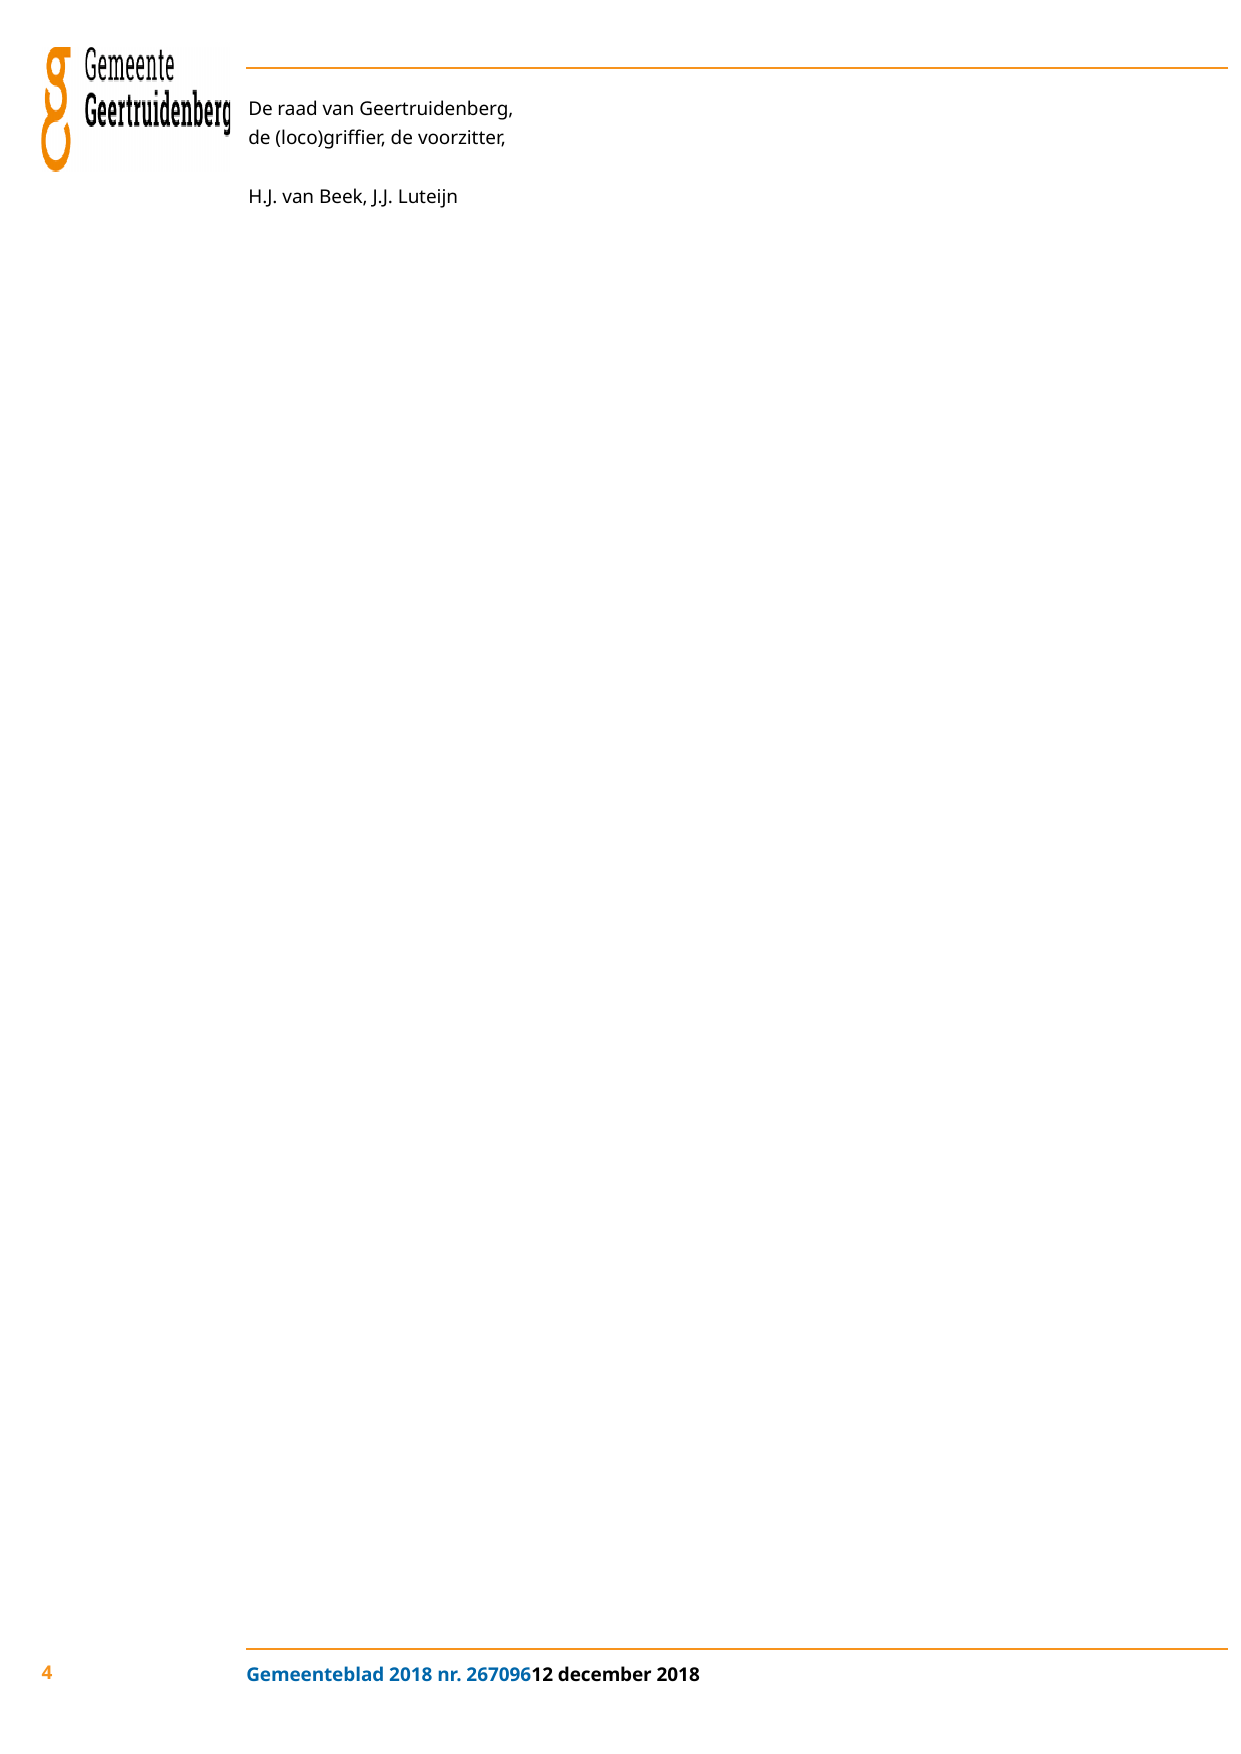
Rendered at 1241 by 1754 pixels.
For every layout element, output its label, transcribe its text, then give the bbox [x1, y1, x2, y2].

text De raad van Geertruidenberg, [248, 95, 1152, 121]
text H.J. van Beek, J.J. Luteijn [248, 183, 1152, 209]
picture [41, 47, 231, 172]
text de (loco)griffier, de voorzitter, [248, 124, 1152, 150]
